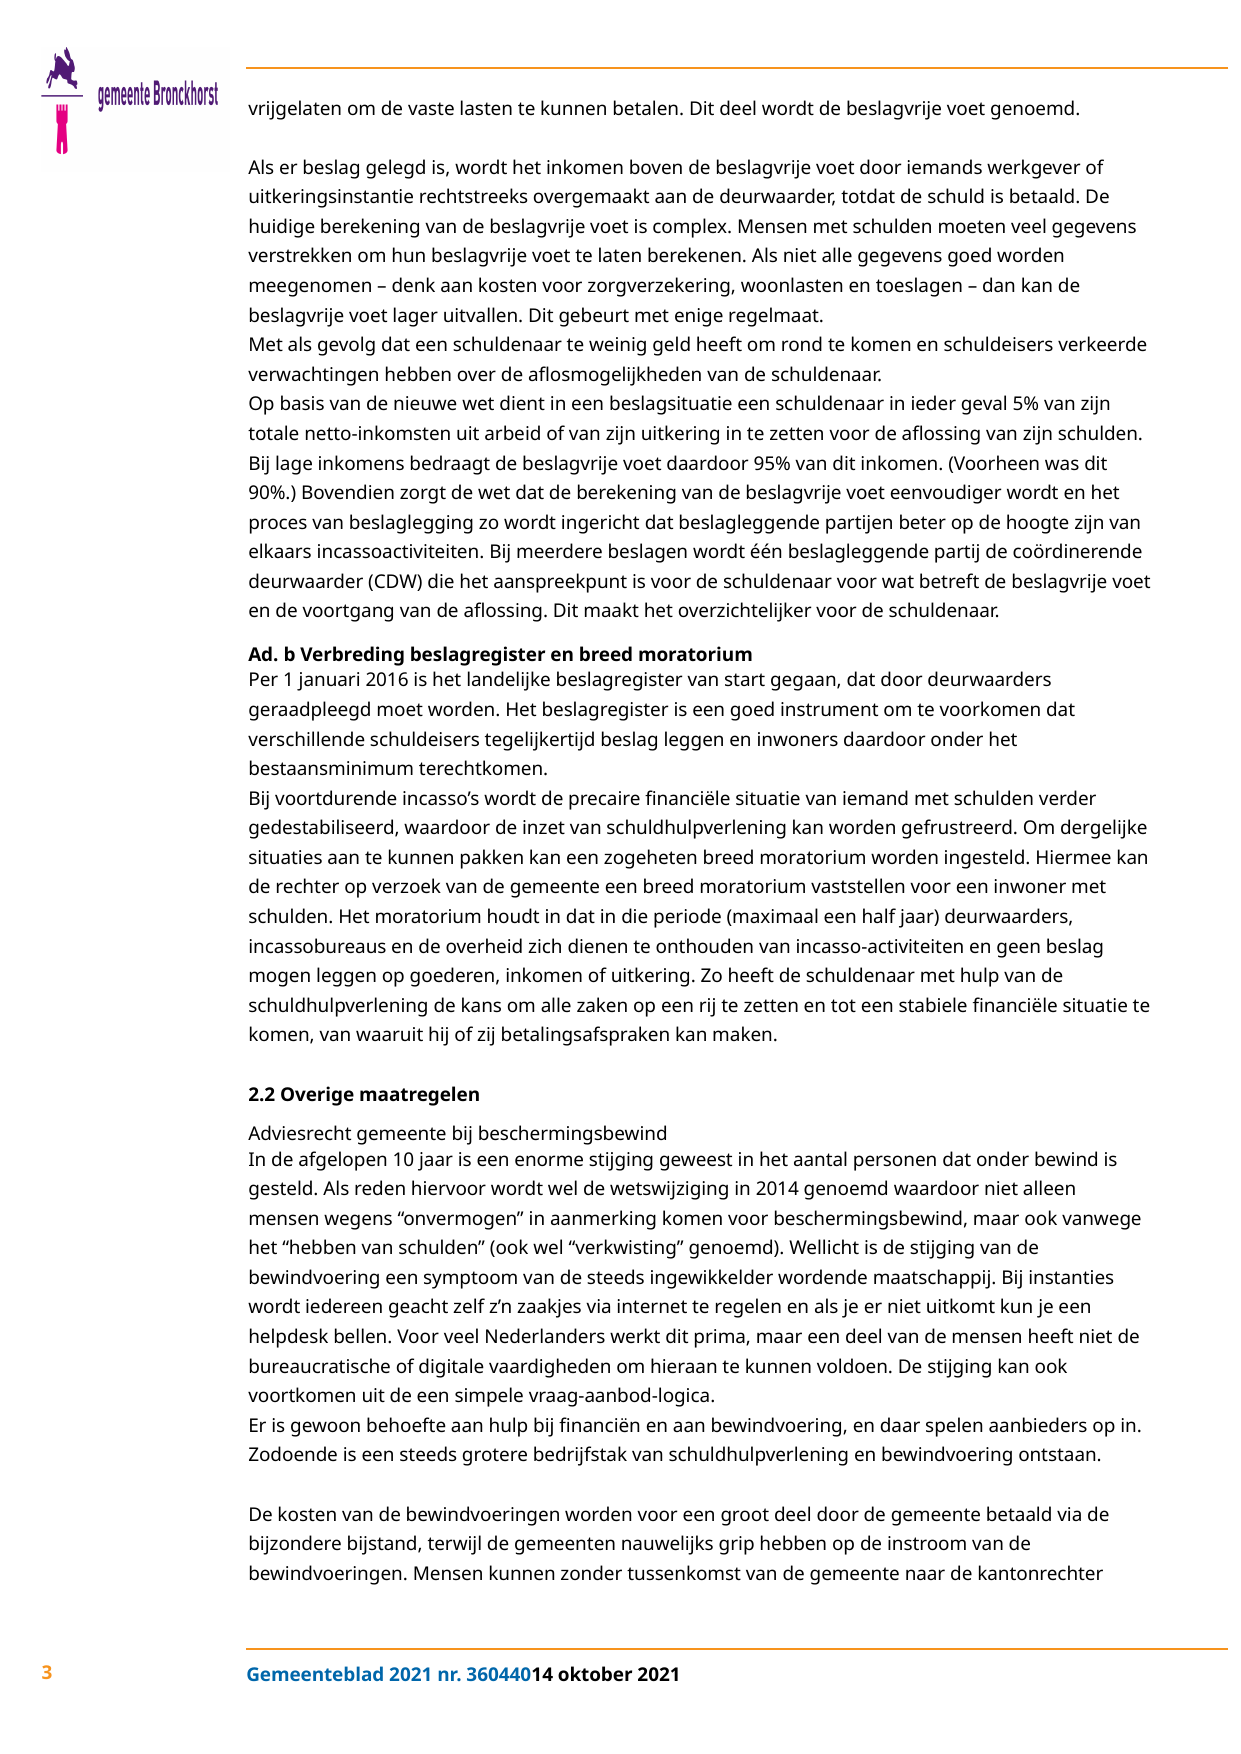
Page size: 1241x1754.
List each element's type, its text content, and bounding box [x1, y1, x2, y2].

text De kosten van de bewindvoeringen worden voor een groot deel door de gemeente betaald via de bijzondere bijstand, terwijl de gemeenten nauwelijks grip hebben op de instroom van de bewindvoeringen. Mensen kunnen zonder tussenkomst van de gemeente naar de kantonrechter [248, 1501, 1152, 1586]
text Op basis van de nieuwe wet dient in een beslagsituatie een schuldenaar in ieder geval 5% van zijn totale netto-inkomsten uit arbeid of van zijn uitkering in te zetten voor de aflossing van zijn schulden. Bij lage inkomens bedraagt de beslagvrije voet daardoor 95% van dit inkomen. (Voorheen was dit 90%.) Bovendien zorgt de wet dat de berekening van de beslagvrije voet eenvoudiger wordt en het proces van beslaglegging zo wordt ingericht dat beslagleggende partijen beter op de hoogte zijn van elkaars incassoactiviteiten. Bij meerdere beslagen wordt één beslagleggende partij de coördinerende deurwaarder (CDW) die het aanspreekpunt is voor de schuldenaar voor wat betreft de beslagvrije voet en de voortgang van de aflossing. Dit maakt het overzichtelijker voor de schuldenaar. [248, 391, 1152, 623]
text 2.2 Overige maatregelen [248, 1081, 1152, 1106]
text Ad. b Verbreding beslagregister en breed moratorium [248, 641, 1152, 667]
text Adviesrecht gemeente bij beschermingsbewind [248, 1120, 1152, 1146]
text vrijgelaten om de vaste lasten te kunnen betalen. Dit deel wordt de beslagvrije voet genoemd. [248, 95, 1152, 121]
text Per 1 januari 2016 is het landelijke beslagregister van start gegaan, dat door deurwaarders geraadpleegd moet worden. Het beslagregister is een goed instrument om te voorkomen dat verschillende schuldeisers tegelijkertijd beslag leggen en inwoners daardoor onder het bestaansminimum terechtkomen. [248, 667, 1152, 781]
text Bij voortdurende incasso’s wordt de precaire financiële situatie van iemand met schulden verder gedestabiliseerd, waardoor de inzet van schuldhulpverlening kan worden gefrustreerd. Om dergelijke situaties aan te kunnen pakken kan een zogeheten breed moratorium worden ingesteld. Hiermee kan de rechter op verzoek van de gemeente een breed moratorium vaststellen voor een inwoner met schulden. Het moratorium houdt in dat in die periode (maximaal een half jaar) deurwaarders, incassobureaus en de overheid zich dienen te onthouden van incasso‐activiteiten en geen beslag mogen leggen op goederen, inkomen of uitkering. Zo heeft de schuldenaar met hulp van de schuldhulpverlening de kans om alle zaken op een rij te zetten en tot een stabiele financiële situatie te komen, van waaruit hij of zij betalingsafspraken kan maken. [248, 785, 1152, 1047]
text In de afgelopen 10 jaar is een enorme stijging geweest in het aantal personen dat onder bewind is gesteld. Als reden hiervoor wordt wel de wetswijziging in 2014 genoemd waardoor niet alleen mensen wegens “onvermogen” in aanmerking komen voor beschermingsbewind, maar ook vanwege het “hebben van schulden” (ook wel “verkwisting” genoemd). Wellicht is de stijging van de bewindvoering een symptoom van de steeds ingewikkelder wordende maatschappij. Bij instanties wordt iedereen geacht zelf z’n zaakjes via internet te regelen en als je er niet uitkomt kun je een helpdesk bellen. Voor veel Nederlanders werkt dit prima, maar een deel van de mensen heeft niet de bureaucratische of digitale vaardigheden om hieraan te kunnen voldoen. De stijging kan ook voortkomen uit de een simpele vraag-aanbod-logica. [248, 1146, 1152, 1408]
text Er is gewoon behoefte aan hulp bij financiën en aan bewindvoering, en daar spelen aanbieders op in. Zodoende is een steeds grotere bedrijfstak van schuldhulpverlening en bewindvoering ontstaan. [248, 1412, 1152, 1467]
text Met als gevolg dat een schuldenaar te weinig geld heeft om rond te komen en schuldeisers verkeerde verwachtingen hebben over de aflosmogelijkheden van de schuldenaar. [248, 331, 1152, 387]
picture [41, 47, 231, 172]
text Als er beslag gelegd is, wordt het inkomen boven de beslagvrije voet door iemands werkgever of uitkeringsinstantie rechtstreeks overgemaakt aan de deurwaarder, totdat de schuld is betaald. De huidige berekening van de beslagvrije voet is complex. Mensen met schulden moeten veel gegevens verstrekken om hun beslagvrije voet te laten berekenen. Als niet alle gegevens goed worden meegenomen – denk aan kosten voor zorgverzekering, woonlasten en toeslagen – dan kan de beslagvrije voet lager uitvallen. Dit gebeurt met enige regelmaat. [248, 154, 1152, 328]
